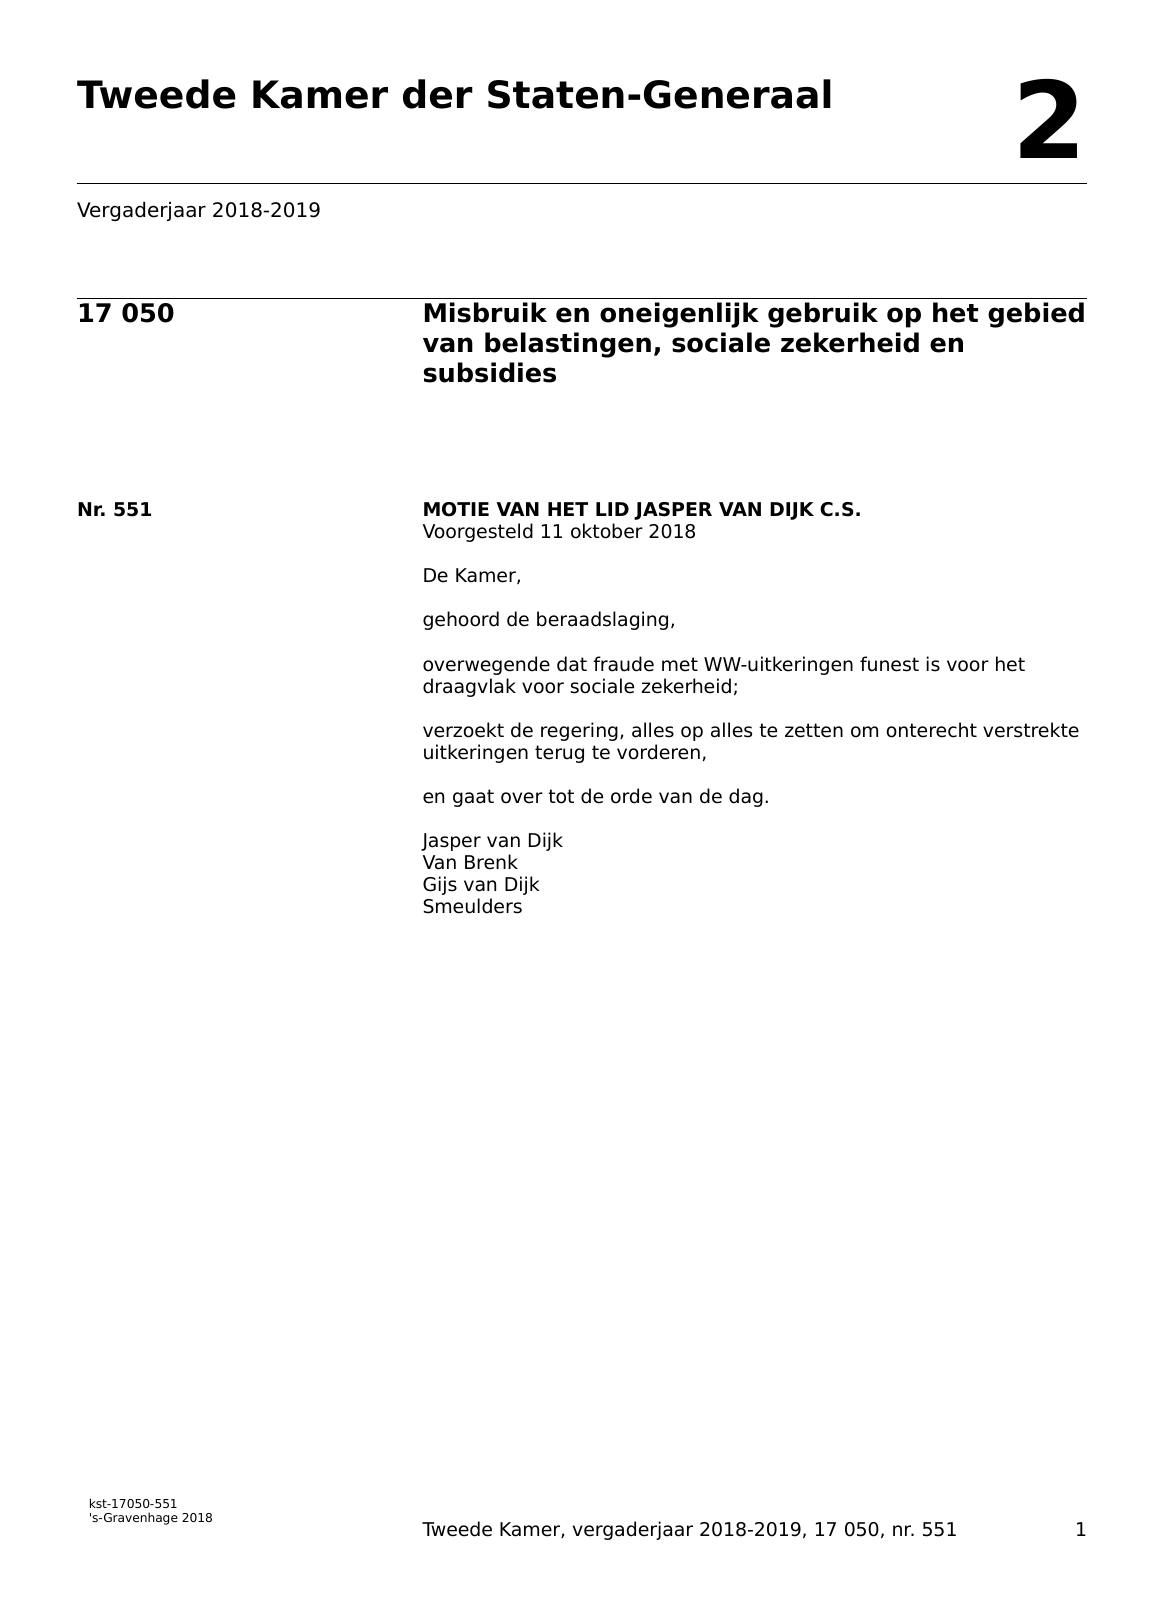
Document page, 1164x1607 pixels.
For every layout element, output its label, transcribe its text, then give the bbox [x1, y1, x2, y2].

text Jasper van Dijk [422, 830, 1087, 852]
text 's-Gravenhage 2018 [88, 1511, 323, 1525]
text en gaat over tot de orde van de dag. [422, 786, 1087, 808]
text Gijs van Dijk [422, 874, 1087, 896]
text kst-17050-551 [88, 1497, 323, 1511]
text De Kamer, [422, 565, 1087, 587]
table_header Tweede Kamer der Staten-Generaal [77, 59, 886, 183]
subtitle Nr. 551 MOTIE VAN HET LID JASPER VAN DIJK C.S. [77, 499, 1087, 521]
table_header 2 [886, 59, 1087, 183]
text gehoord de beraadslaging, [422, 609, 1087, 631]
text Van Brenk [422, 852, 1087, 874]
subtitle 17 050 Misbruik en oneigenlijk gebruik op het gebied van belastingen, sociale zekerheid en subsidies [77, 299, 1087, 388]
text overwegende dat fraude met WW-uitkeringen funest is voor het draagvlak voor sociale zekerheid; [422, 653, 1087, 697]
text Voorgesteld 11 oktober 2018 [422, 521, 1087, 543]
text Smeulders [422, 896, 1087, 918]
text verzoekt de regering, alles op alles te zetten om onterecht verstrekte uitkeringen terug te vorderen, [422, 720, 1087, 764]
table_cell Vergaderjaar 2018-2019 [77, 184, 1087, 298]
